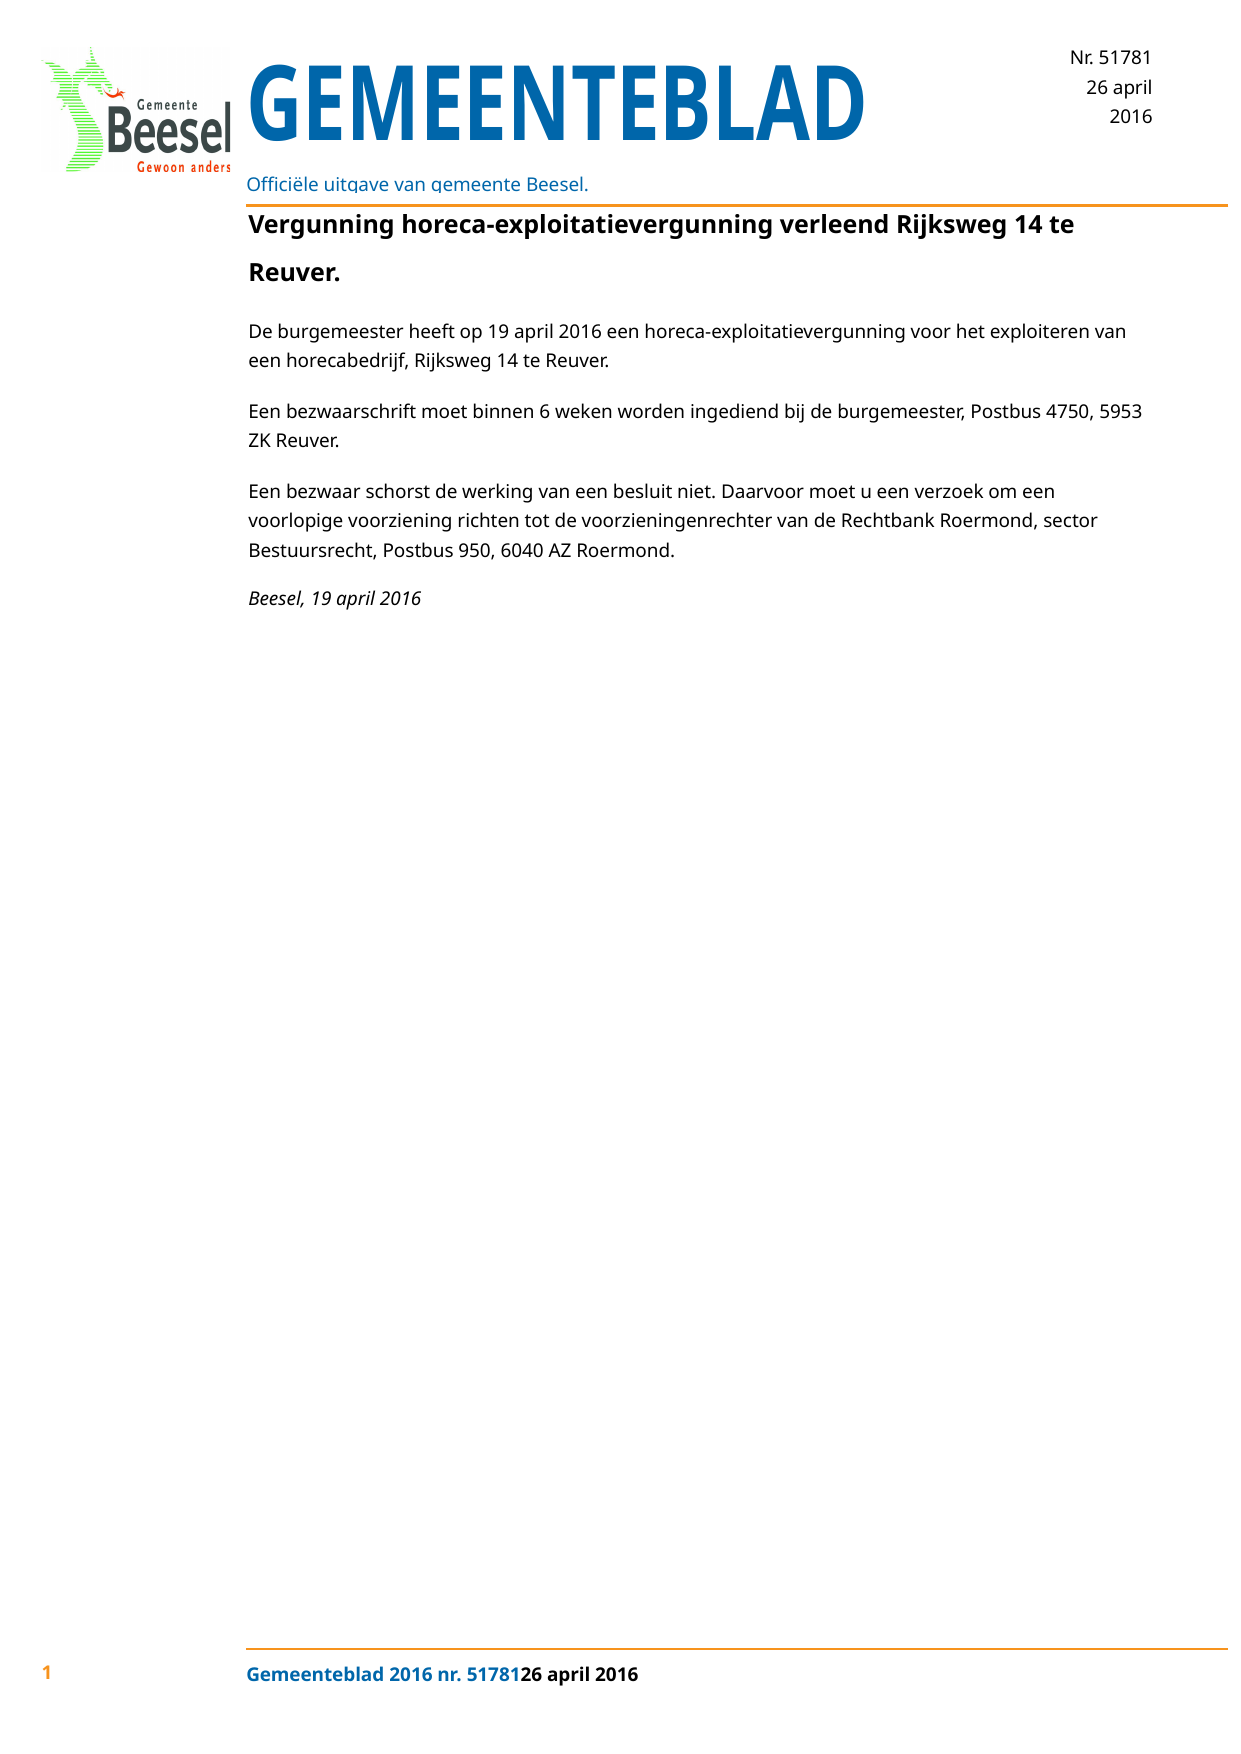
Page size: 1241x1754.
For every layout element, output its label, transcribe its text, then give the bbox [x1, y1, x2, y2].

picture [41, 47, 231, 172]
text Vergunning horeca-exploitatievergunning verleend Rijksweg 14 te Reuver. [248, 207, 1152, 288]
text De burgemeester heeft op 19 april 2016 een horeca-exploitatievergunning voor het exploiteren van een horecabedrijf, Rijksweg 14 te Reuver. [248, 318, 1152, 373]
text Beesel, 19 april 2016 [248, 585, 1152, 611]
text Een bezwaar schorst de werking van een besluit niet. Daarvoor moet u een verzoek om een voorlopige voorziening richten tot de voorzieningenrechter van de Rechtbank Roermond, sector Bestuursrecht, Postbus 950, 6040 AZ Roermond. [248, 478, 1152, 563]
text Een bezwaarschrift moet binnen 6 weken worden ingediend bij de burgemeester, Postbus 4750, 5953 ZK Reuver. [248, 398, 1152, 453]
